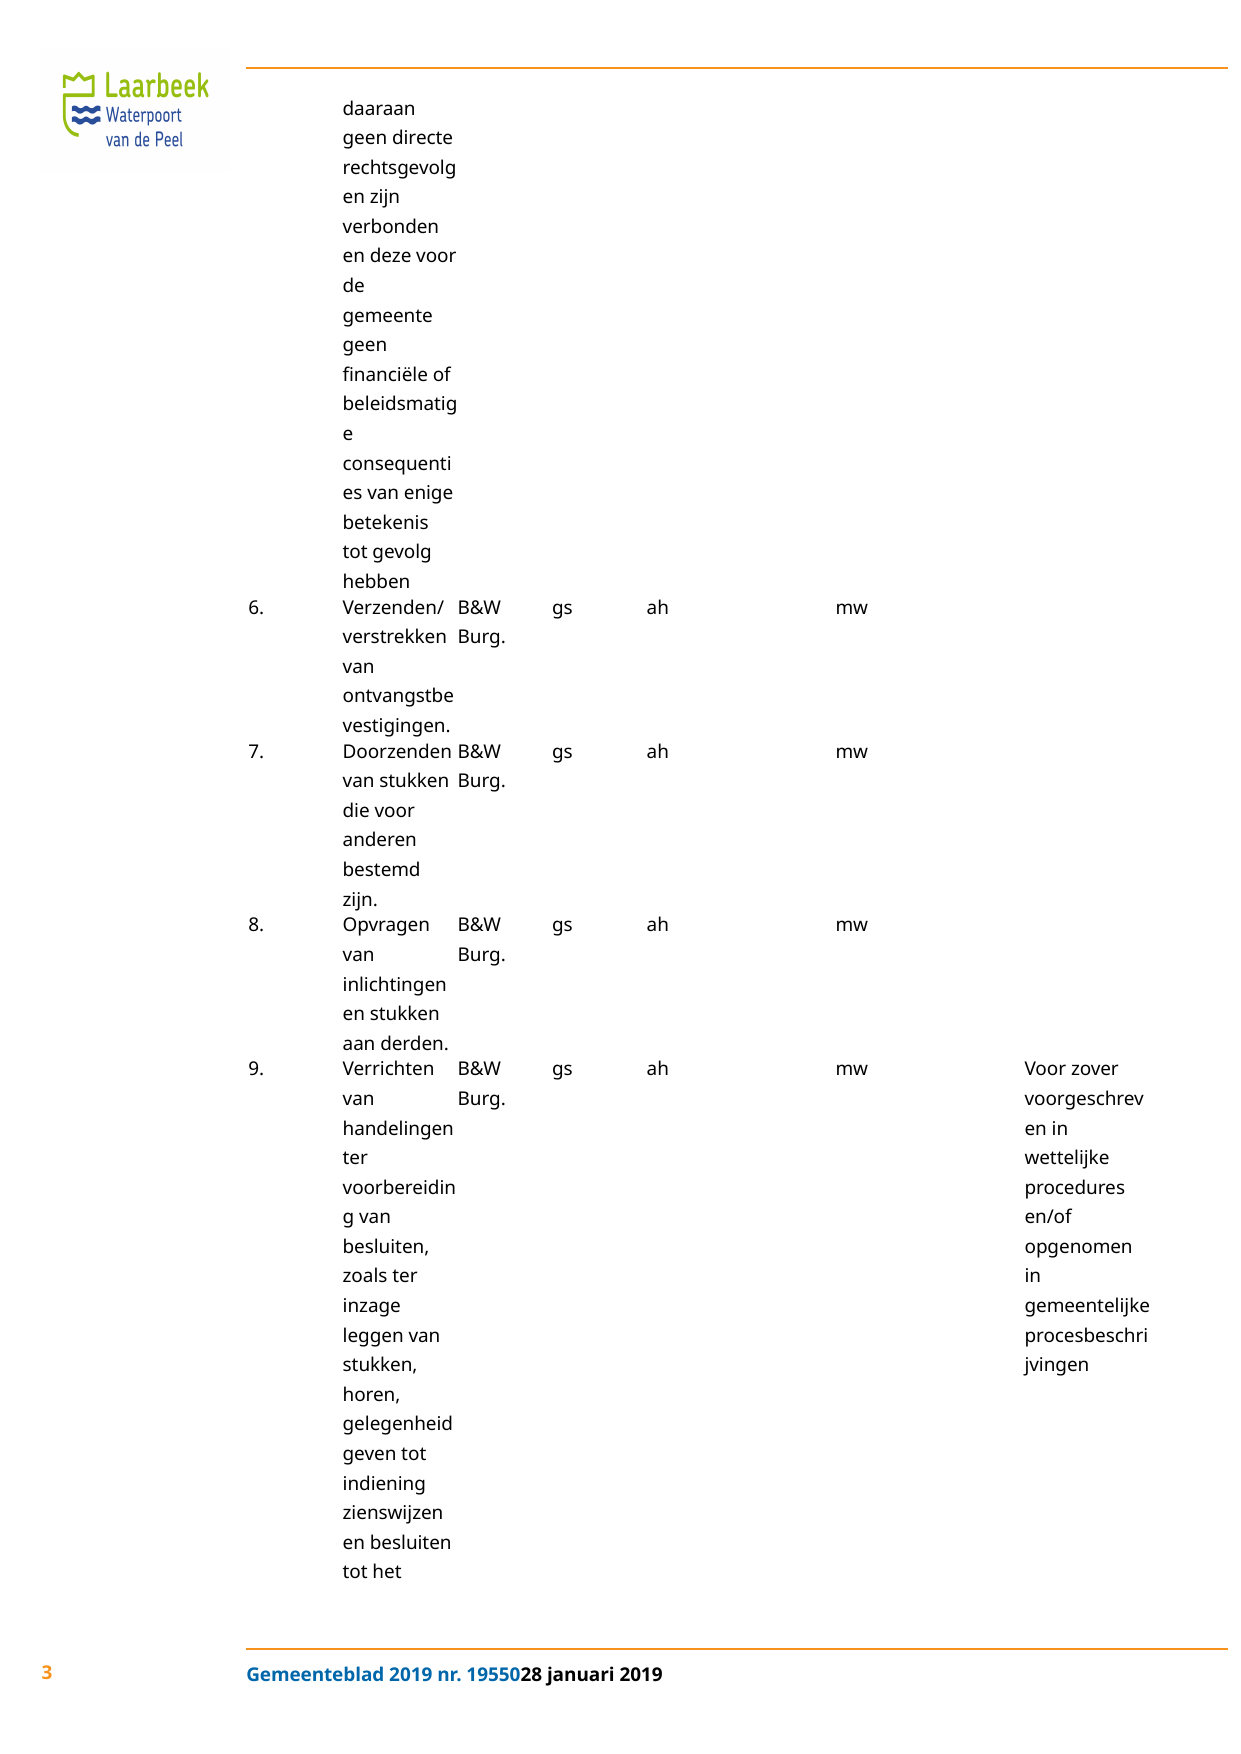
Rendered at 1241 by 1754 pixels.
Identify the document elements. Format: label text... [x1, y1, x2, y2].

table_cell [741, 95, 835, 594]
table_cell [646, 95, 741, 594]
table_cell [930, 95, 1024, 594]
table_cell mw [835, 912, 930, 1056]
table_cell 7. [248, 738, 342, 912]
table_cell gs [552, 594, 646, 738]
table_cell [741, 912, 835, 1056]
table_cell [930, 738, 1024, 912]
table_cell Verzenden/verstrekken van ontvangstbevestigingen. [343, 594, 457, 738]
table_cell mw [835, 594, 930, 738]
table_cell daaraan geen directe rechtsgevolgen zijn verbonden en deze voor de gemeente geen financiële of beleidsmatige consequenties van enige betekenis tot gevolg hebben [343, 95, 457, 594]
table_cell ah [646, 912, 741, 1056]
table_cell [930, 912, 1024, 1056]
table_cell gs [552, 738, 646, 912]
table_cell [930, 1056, 1024, 1584]
table_cell gs [552, 912, 646, 1056]
table_cell [1024, 912, 1152, 1056]
table_cell gs [552, 1056, 646, 1584]
table_cell [930, 594, 1024, 738]
table_cell [741, 738, 835, 912]
table_cell [1024, 95, 1152, 594]
picture [41, 47, 231, 172]
table_cell [741, 594, 835, 738]
table_cell [552, 95, 646, 594]
table_cell mw [835, 1056, 930, 1584]
table_cell Verrichten van handelingen ter voorbereiding van besluiten, zoals ter inzage leggen van stukken, horen, gelegenheid geven tot indiening zienswijzen en besluiten tot het [343, 1056, 457, 1584]
table_cell 6. [248, 594, 342, 738]
table_cell Opvragen van inlichtingen en stukken aan derden. [343, 912, 457, 1056]
table_cell B&W Burg. [458, 1056, 552, 1584]
table_cell [835, 95, 930, 594]
table_cell [458, 95, 552, 594]
table_cell ah [646, 1056, 741, 1584]
table_cell [1024, 594, 1152, 738]
table_cell [1024, 738, 1152, 912]
table_cell Doorzenden van stukken die voor anderen bestemd zijn. [343, 738, 457, 912]
table_cell [248, 95, 342, 594]
table_cell B&W Burg. [458, 738, 552, 912]
table_cell ah [646, 594, 741, 738]
table_cell 8. [248, 912, 342, 1056]
table_cell 9. [248, 1056, 342, 1584]
table_cell ah [646, 738, 741, 912]
table_cell B&W Burg. [458, 594, 552, 738]
table_cell Voor zover voorgeschreven in wettelijke procedures en/of opgenomen in gemeentelijke procesbeschrijvingen [1024, 1056, 1152, 1584]
table_cell [741, 1056, 835, 1584]
table_cell B&W Burg. [458, 912, 552, 1056]
table_cell mw [835, 738, 930, 912]
